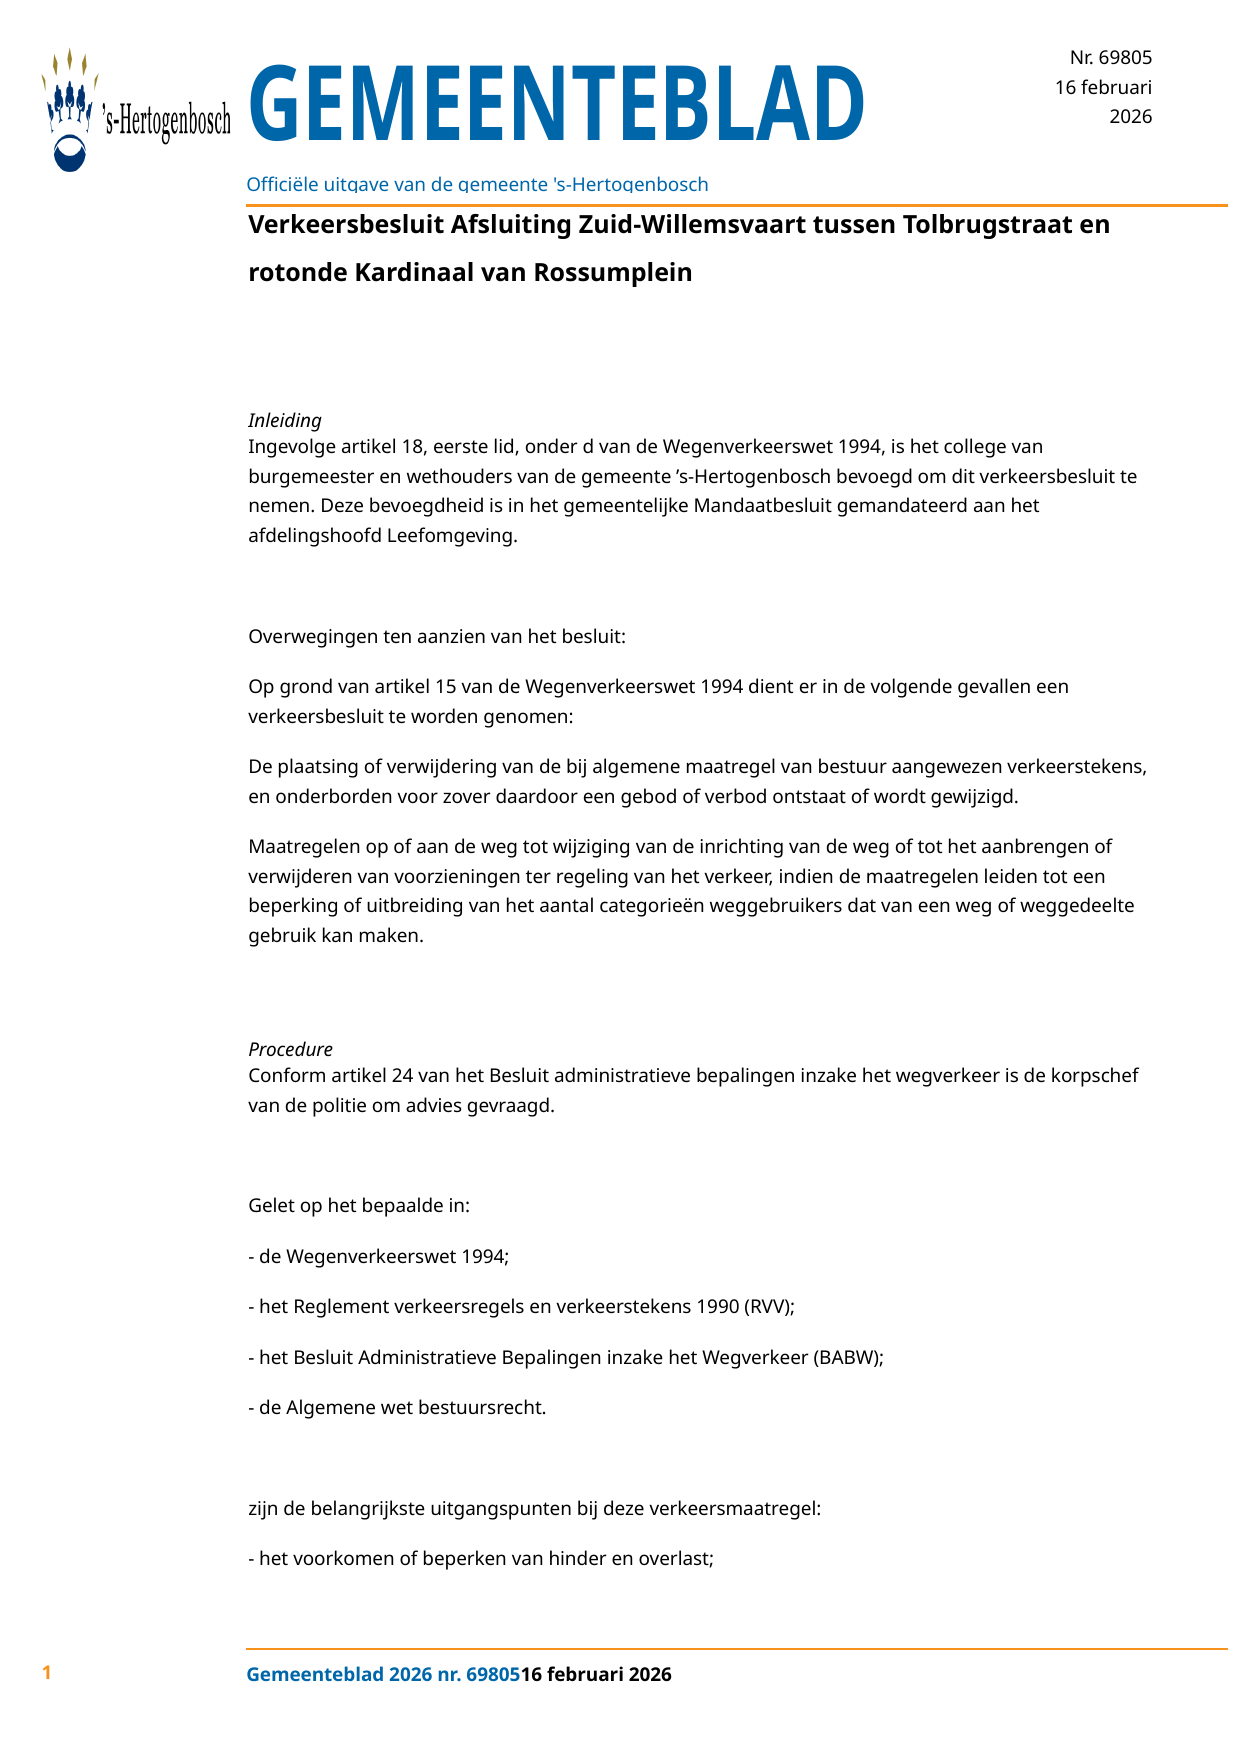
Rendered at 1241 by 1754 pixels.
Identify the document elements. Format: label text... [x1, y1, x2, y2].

text Op grond van artikel 15 van de Wegenverkeerswet 1994 dient er in de volgende gevallen een verkeersbesluit te worden genomen: [248, 673, 1152, 729]
text Ingevolge artikel 18, eerste lid, onder d van de Wegenverkeerswet 1994, is het college van burgemeester en wethouders van de gemeente ’s-Hertogenbosch bevoegd om dit verkeersbesluit te nemen. Deze bevoegdheid is in het gemeentelijke Mandaatbesluit gemandateerd aan het afdelingshoofd Leefomgeving. [248, 433, 1152, 548]
text zijn de belangrijkste uitgangspunten bij deze verkeersmaatregel: [248, 1495, 1152, 1521]
text De plaatsing of verwijdering van de bij algemene maatregel van bestuur aangewezen verkeerstekens, en onderborden voor zover daardoor een gebod of verbod ontstaat of wordt gewijzigd. [248, 753, 1152, 809]
text Conform artikel 24 van het Besluit administratieve bepalingen inzake het wegverkeer is de korpschef van de politie om advies gevraagd. [248, 1062, 1152, 1117]
text Inleiding [248, 408, 1152, 433]
text Maatregelen op of aan de weg tot wijziging van de inrichting van de weg of tot het aanbrengen of verwijderen van voorzieningen ter regeling van het verkeer, indien de maatregelen leiden tot een beperking of uitbreiding van het aantal categorieën weggebruikers dat van een weg of weggedeelte gebruik kan maken. [248, 833, 1152, 948]
text Verkeersbesluit Afsluiting Zuid-Willemsvaart tussen Tolbrugstraat en rotonde Kardinaal van Rossumplein [248, 207, 1152, 288]
text - het Reglement verkeersregels en verkeerstekens 1990 (RVV); [248, 1293, 1152, 1319]
text - de Algemene wet bestuursrecht. [248, 1394, 1152, 1420]
text Overwegingen ten aanzien van het besluit: [248, 623, 1152, 649]
text - het Besluit Administratieve Bepalingen inzake het Wegverkeer (BABW); [248, 1344, 1152, 1369]
text - het voorkomen of beperken van hinder en overlast; [248, 1546, 1152, 1571]
picture [41, 47, 231, 172]
text Procedure [248, 1036, 1152, 1062]
text - de Wegenverkeerswet 1994; [248, 1243, 1152, 1269]
text Gelet op het bepaalde in: [248, 1193, 1152, 1218]
